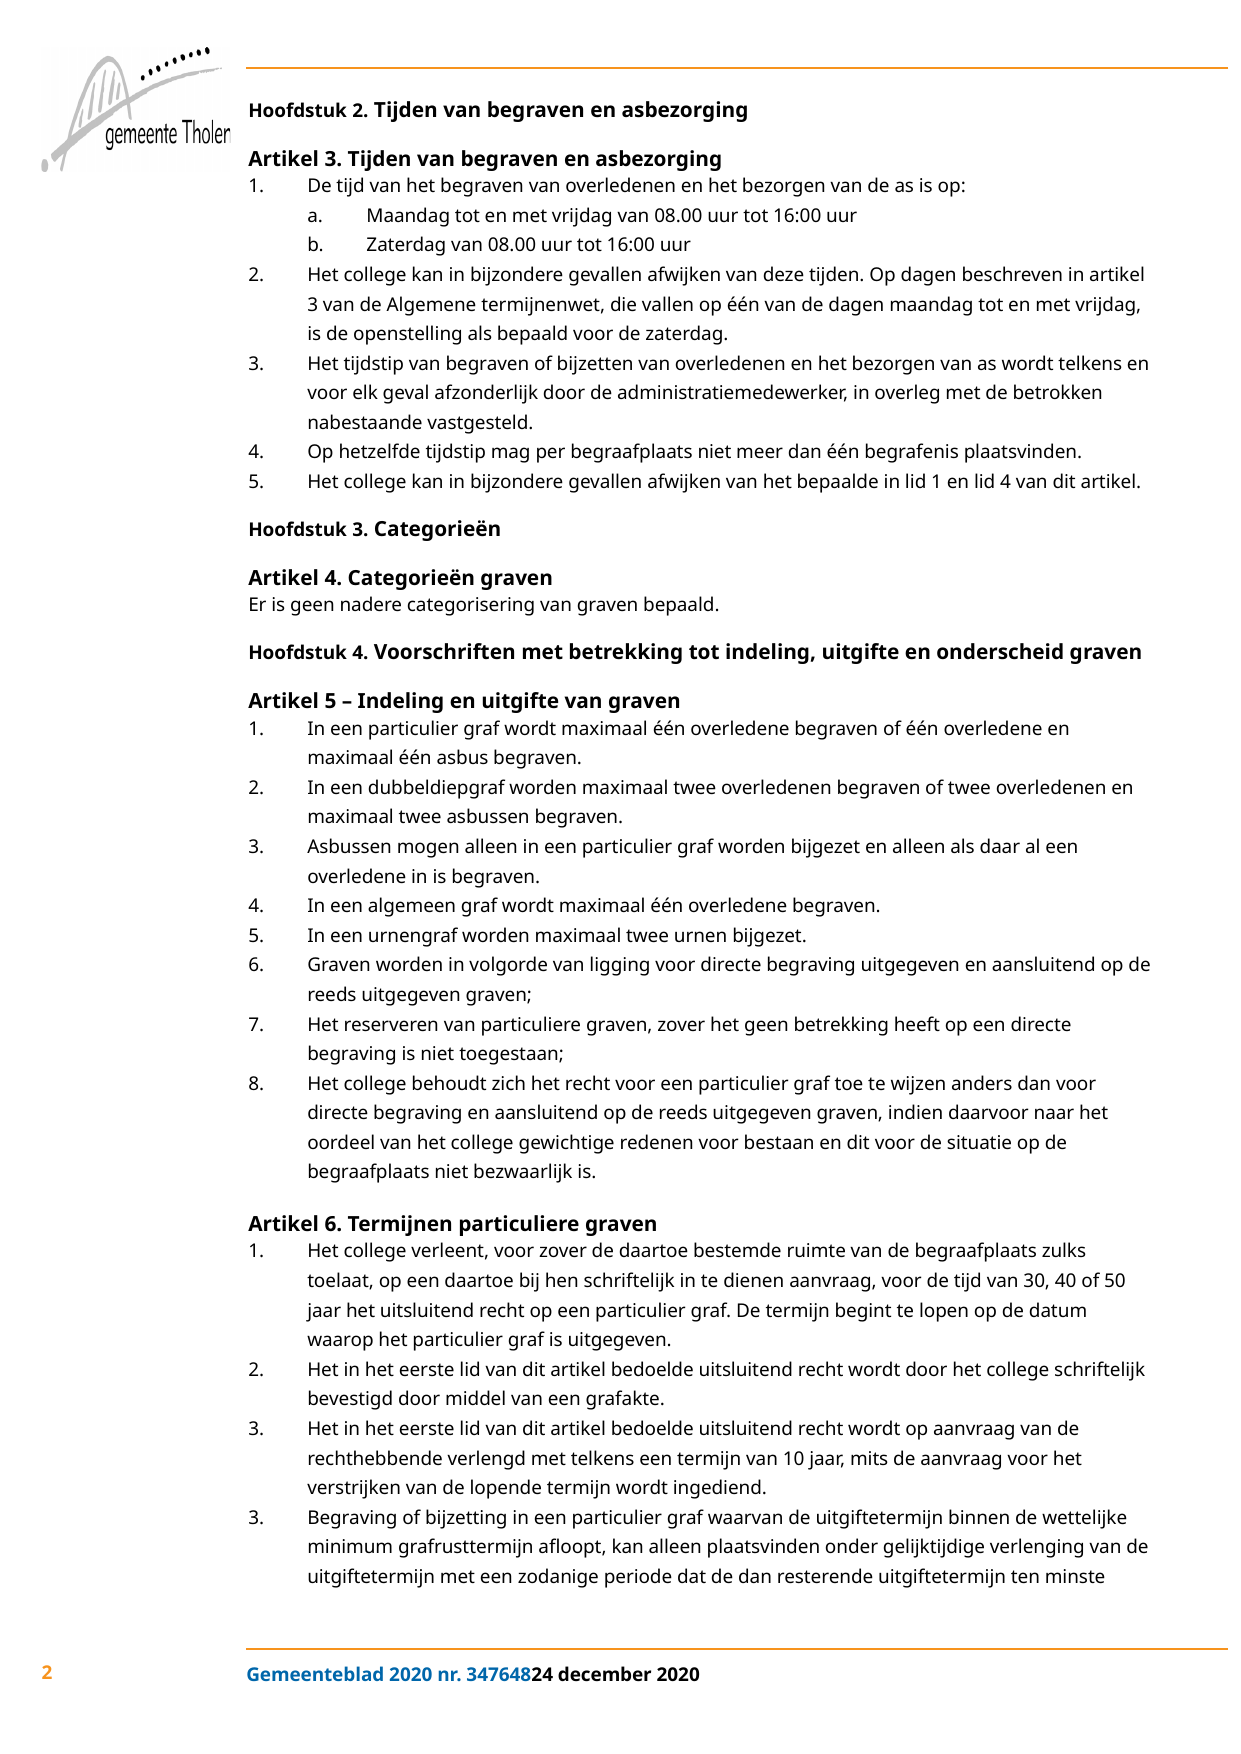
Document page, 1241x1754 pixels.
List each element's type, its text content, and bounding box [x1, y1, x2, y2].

list De tijd van het begraven van overledenen en het bezorgen van de as is op: [248, 172, 1152, 198]
text Artikel 5 – Indeling en uitgifte van graven [248, 687, 1152, 715]
list In een particulier graf wordt maximaal één overledene begraven of één overledene en maximaal één asbus begraven. [248, 715, 1152, 770]
list Het college kan in bijzondere gevallen afwijken van deze tijden. Op dagen beschreven in artikel 3 van de Algemene termijnenwet, die vallen op één van de dagen maandag tot en met vrijdag, is de openstelling als bepaald voor de zaterdag. [248, 261, 1152, 346]
text Hoofdstuk 2. Tijden van begraven en asbezorging [248, 95, 1152, 123]
list Het in het eerste lid van dit artikel bedoelde uitsluitend recht wordt door het college schriftelijk bevestigd door middel van een grafakte. [248, 1356, 1152, 1411]
list Het college kan in bijzondere gevallen afwijken van het bepaalde in lid 1 en lid 4 van dit artikel. [248, 468, 1152, 494]
text Artikel 4. Categorieën graven [248, 563, 1152, 592]
list Het college verleent, voor zover de daartoe bestemde ruimte van de begraafplaats zulks toelaat, op een daartoe bij hen schriftelijk in te dienen aanvraag, voor de tijd van 30, 40 of 50 jaar het uitsluitend recht op een particulier graf. De termijn begint te lopen op de datum waarop het particulier graf is uitgegeven. [248, 1238, 1152, 1352]
list Het reserveren van particuliere graven, zover het geen betrekking heeft op een directe begraving is niet toegestaan; [248, 1011, 1152, 1066]
list Asbussen mogen alleen in een particulier graf worden bijgezet en alleen als daar al een overledene in is begraven. [248, 833, 1152, 889]
list In een urnengraf worden maximaal twee urnen bijgezet. [248, 922, 1152, 948]
list Begraving of bijzetting in een particulier graf waarvan de uitgiftetermijn binnen de wettelijke minimum grafrusttermijn afloopt, kan alleen plaatsvinden onder gelijktijdige verlenging van de uitgiftetermijn met een zodanige periode dat de dan resterende uitgiftetermijn ten minste [248, 1504, 1152, 1589]
text Artikel 6. Termijnen particuliere graven [248, 1209, 1152, 1238]
text Artikel 3. Tijden van begraven en asbezorging [248, 144, 1152, 172]
list In een dubbeldiepgraf worden maximaal twee overledenen begraven of twee overledenen en maximaal twee asbussen begraven. [248, 774, 1152, 829]
list Zaterdag van 08.00 uur tot 16:00 uur [307, 232, 1152, 257]
text Hoofdstuk 4. Voorschriften met betrekking tot indeling, uitgifte en onderscheid graven [248, 637, 1152, 666]
list Het tijdstip van begraven of bijzetten van overledenen en het bezorgen van as wordt telkens en voor elk geval afzonderlijk door de administratiemedewerker, in overleg met de betrokken nabestaande vastgesteld. [248, 350, 1152, 435]
list Maandag tot en met vrijdag van 08.00 uur tot 16:00 uur [307, 202, 1152, 228]
picture [41, 47, 231, 172]
list Graven worden in volgorde van ligging voor directe begraving uitgegeven en aansluitend op de reeds uitgegeven graven; [248, 952, 1152, 1007]
text Er is geen nadere categorisering van graven bepaald. [248, 592, 1152, 617]
text Hoofdstuk 3. Categorieën [248, 514, 1152, 542]
list Het college behoudt zich het recht voor een particulier graf toe te wijzen anders dan voor directe begraving en aansluitend op de reeds uitgegeven graven, indien daarvoor naar het oordeel van het college gewichtige redenen voor bestaan en dit voor de situatie op de begraafplaats niet bezwaarlijk is. [248, 1070, 1152, 1184]
list In een algemeen graf wordt maximaal één overledene begraven. [248, 892, 1152, 918]
list Het in het eerste lid van dit artikel bedoelde uitsluitend recht wordt op aanvraag van de rechthebbende verlengd met telkens een termijn van 10 jaar, mits de aanvraag voor het verstrijken van de lopende termijn wordt ingediend. [248, 1415, 1152, 1500]
list Op hetzelfde tijdstip mag per begraafplaats niet meer dan één begrafenis plaatsvinden. [248, 439, 1152, 464]
